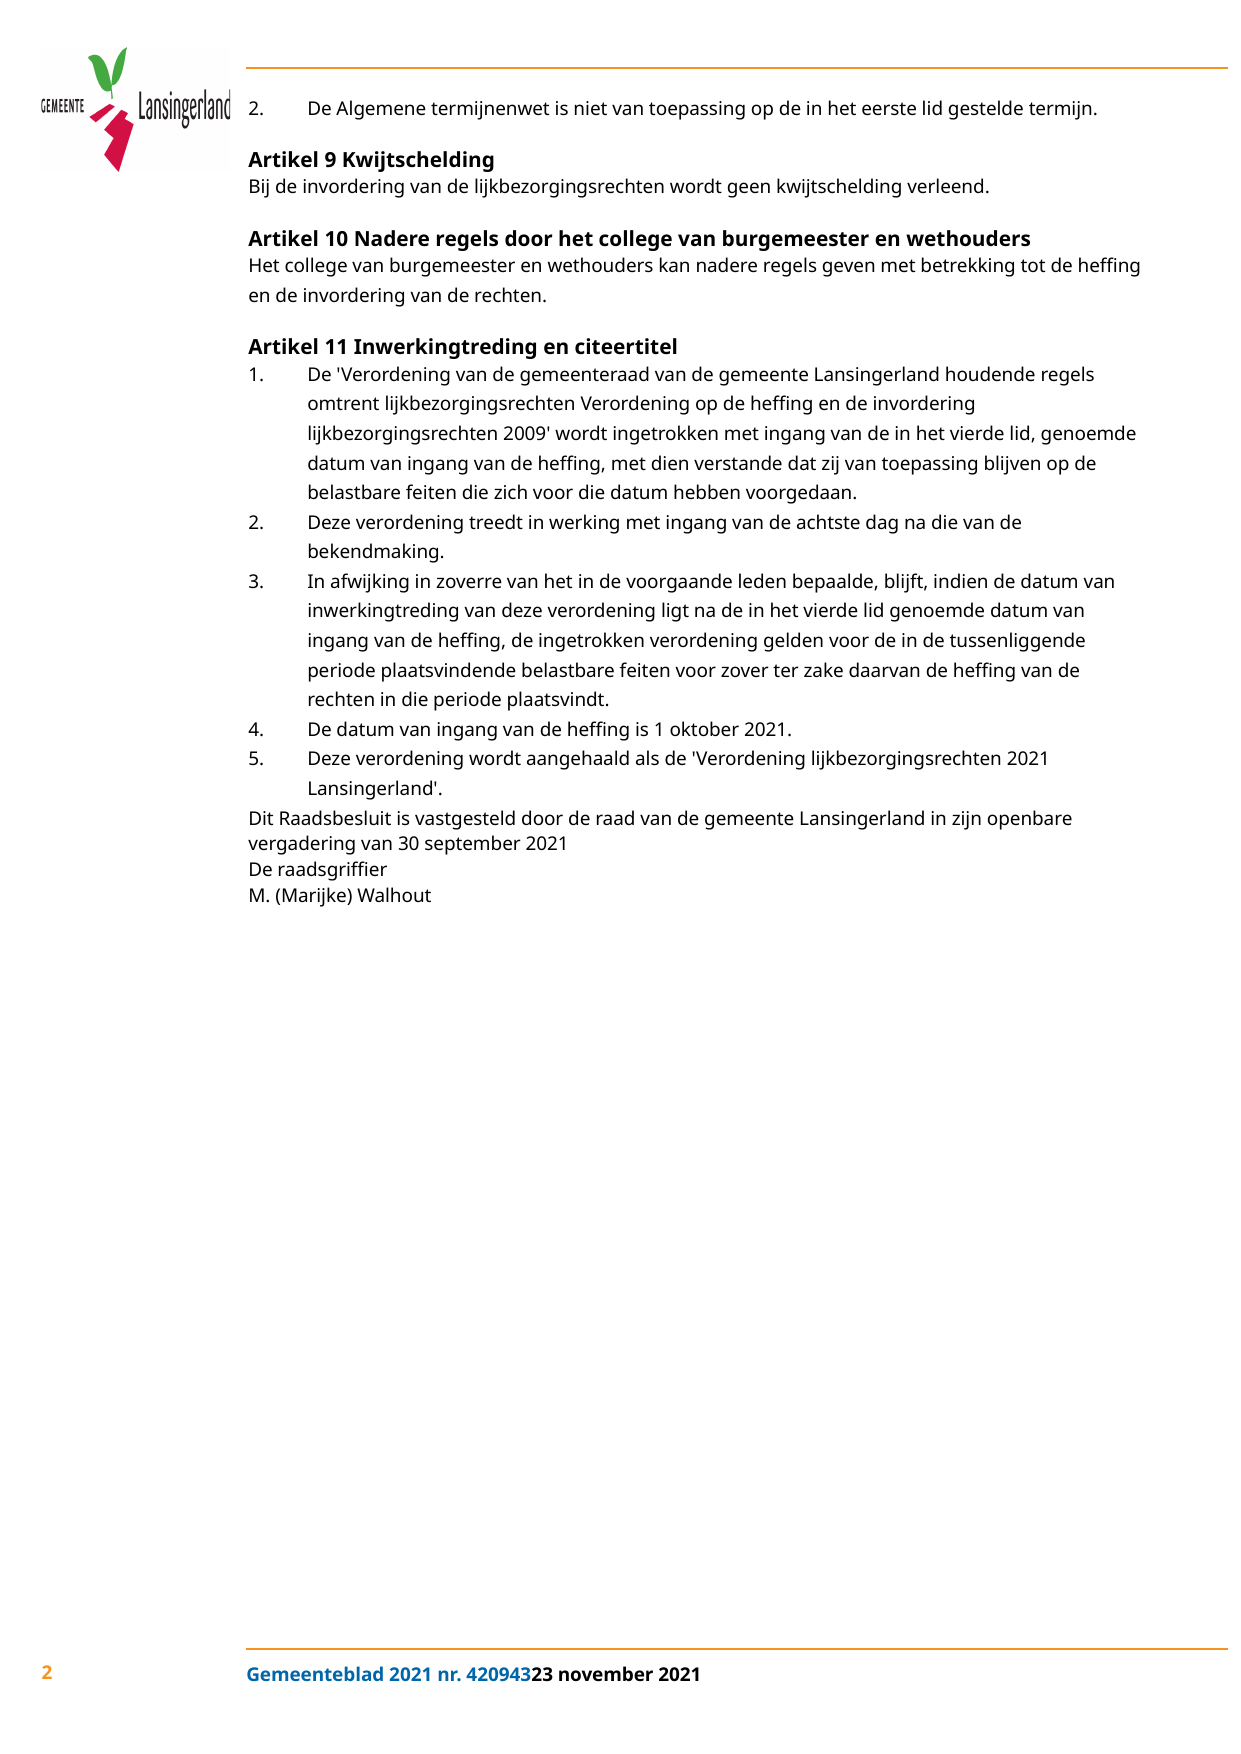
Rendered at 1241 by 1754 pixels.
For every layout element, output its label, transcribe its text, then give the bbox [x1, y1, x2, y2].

text M. (Marijke) Walhout [248, 882, 1152, 908]
text Artikel 11 Inwerkingtreding en citeertitel [248, 332, 1152, 361]
list Deze verordening treedt in werking met ingang van de achtste dag na die van de bekendmaking. [248, 509, 1152, 564]
list In afwijking in zoverre van het in de voorgaande leden bepaalde, blijft, indien de datum van inwerkingtreding van deze verordening ligt na de in het vierde lid genoemde datum van ingang van de heffing, de ingetrokken verordening gelden voor de in de tussenliggende periode plaatsvindende belastbare feiten voor zover ter zake daarvan de heffing van de rechten in die periode plaatsvindt. [248, 568, 1152, 712]
text Dit Raadsbesluit is vastgesteld door de raad van de gemeente Lansingerland in zijn openbare vergadering van 30 september 2021 [248, 805, 1152, 856]
text Het college van burgemeester en wethouders kan nadere regels geven met betrekking tot de heffing en de invordering van de rechten. [248, 252, 1152, 308]
list De datum van ingang van de heffing is 1 oktober 2021. [248, 716, 1152, 742]
picture [41, 47, 231, 172]
text Artikel 9 Kwijtschelding [248, 145, 1152, 174]
text Bij de invordering van de lijkbezorgingsrechten wordt geen kwijtschelding verleend. [248, 174, 1152, 199]
text De raadsgriffier [248, 856, 1152, 882]
list De 'Verordening van de gemeenteraad van de gemeente Lansingerland houdende regels omtrent lijkbezorgingsrechten Verordening op de heffing en de invordering lijkbezorgingsrechten 2009' wordt ingetrokken met ingang van de in het vierde lid, genoemde datum van ingang van de heffing, met dien verstande dat zij van toepassing blijven op de belastbare feiten die zich voor die datum hebben voorgedaan. [248, 361, 1152, 505]
text Artikel 10 Nadere regels door het college van burgemeester en wethouders [248, 224, 1152, 252]
list Deze verordening wordt aangehaald als de 'Verordening lijkbezorgingsrechten 2021 Lansingerland'. [248, 746, 1152, 801]
list De Algemene termijnenwet is niet van toepassing op de in het eerste lid gestelde termijn. [248, 95, 1152, 121]
